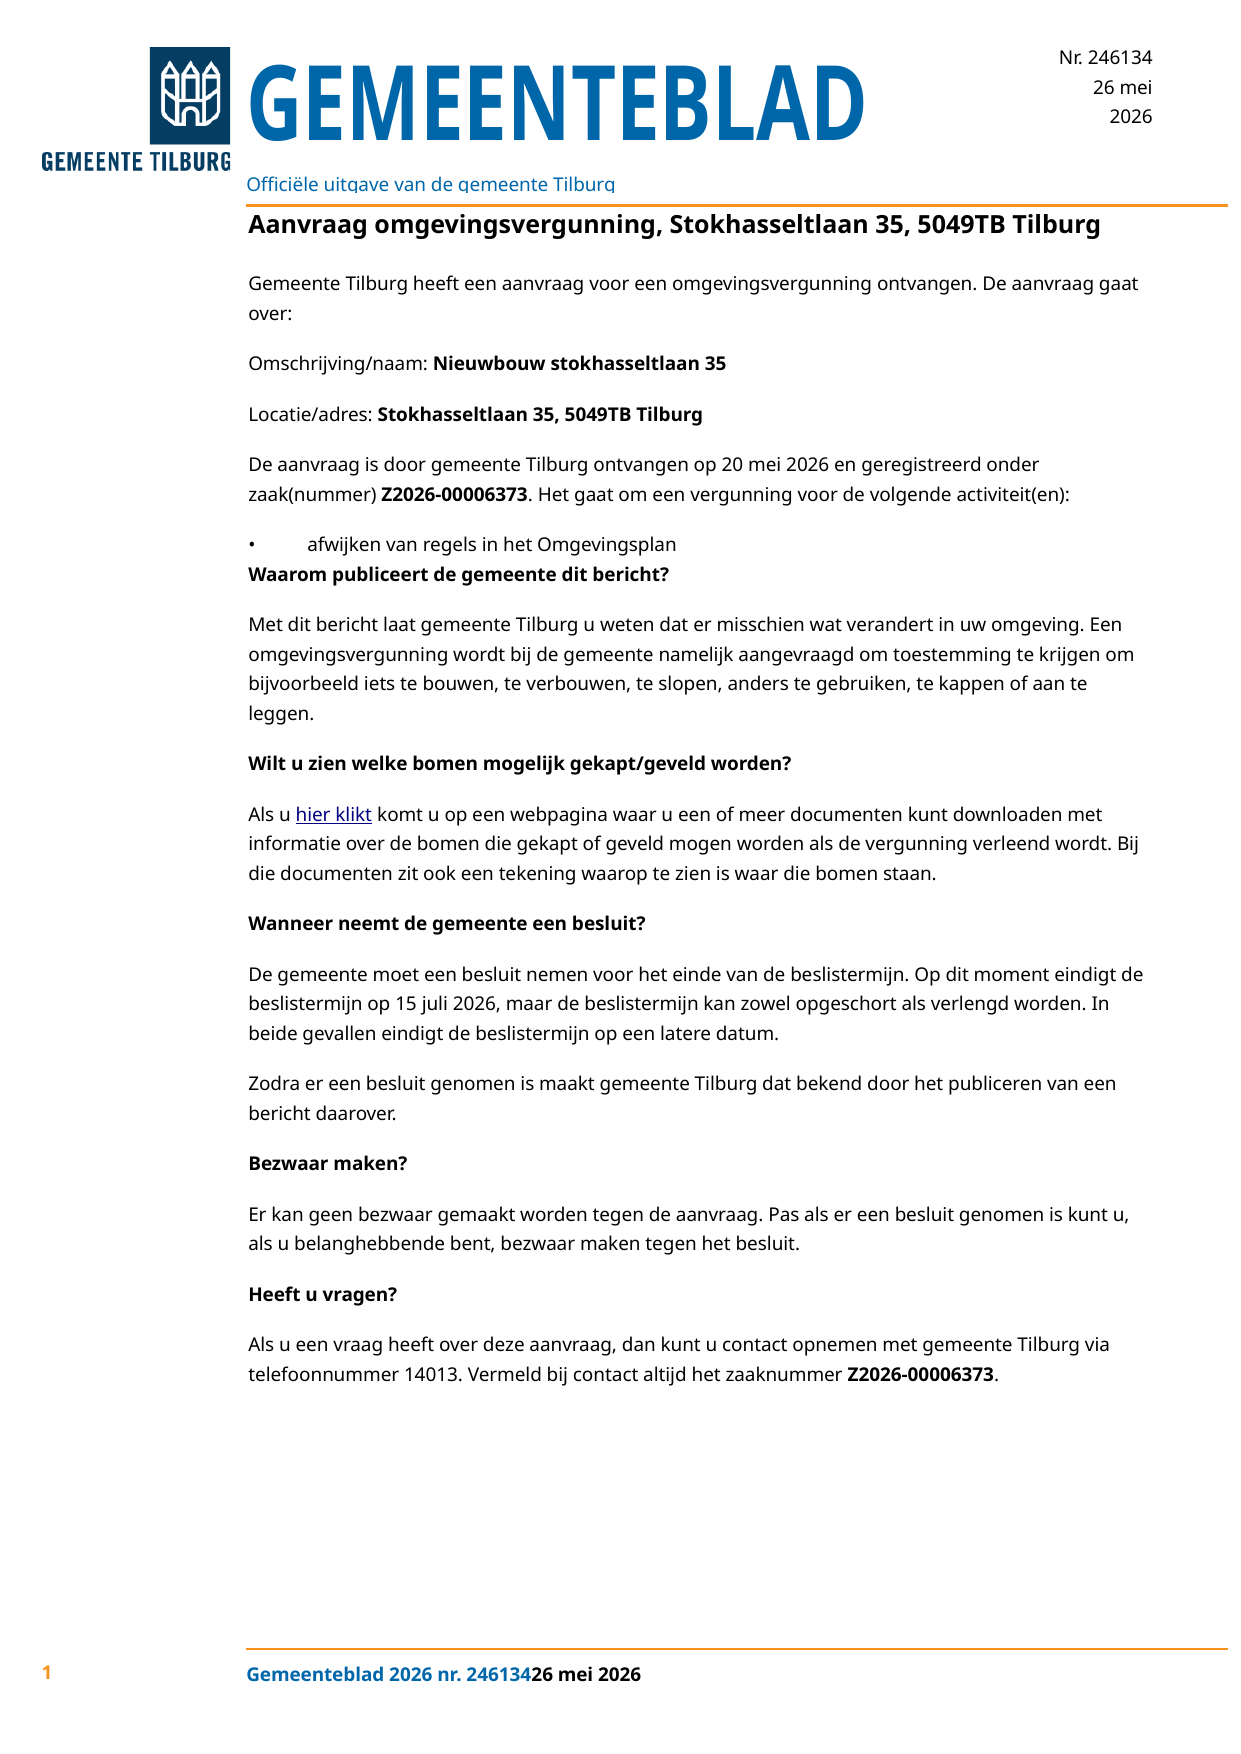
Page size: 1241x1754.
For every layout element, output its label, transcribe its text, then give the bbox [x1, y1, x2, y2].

text Zodra er een besluit genomen is maakt gemeente Tilburg dat bekend door het publiceren van een bericht daarover. [248, 1070, 1152, 1126]
text Gemeente Tilburg heeft een aanvraag voor een omgevingsvergunning ontvangen. De aanvraag gaat over: [248, 270, 1152, 326]
picture [41, 47, 231, 172]
text Met dit bericht laat gemeente Tilburg u weten dat er misschien wat verandert in uw omgeving. Een omgevingsvergunning wordt bij de gemeente namelijk aangevraagd om toestemming te krijgen om bijvoorbeeld iets te bouwen, te verbouwen, te slopen, anders te gebruiken, te kappen of aan te leggen. [248, 611, 1152, 726]
text Locatie/adres: Stokhasseltlaan 35, 5049TB Tilburg [248, 401, 1152, 426]
list afwijken van regels in het Omgevingsplan [248, 531, 1152, 557]
text Waarom publiceert de gemeente dit bericht? [248, 561, 1152, 586]
text Als u een vraag heeft over deze aanvraag, dan kunt u contact opnemen met gemeente Tilburg via telefoonnummer 14013. Vermeld bij contact altijd het zaaknummer Z2026-00006373. [248, 1331, 1152, 1386]
text Als u hier klikt komt u op een webpagina waar u een of meer documenten kunt downloaden met informatie over de bomen die gekapt of geveld mogen worden als de vergunning verleend wordt. Bij die documenten zit ook een tekening waarop te zien is waar die bomen staan. [248, 801, 1152, 886]
text Aanvraag omgevingsvergunning, Stokhasseltlaan 35, 5049TB Tilburg [248, 207, 1152, 241]
text Bezwaar maken? [248, 1150, 1152, 1176]
text Heeft u vragen? [248, 1281, 1152, 1306]
text De aanvraag is door gemeente Tilburg ontvangen op 20 mei 2026 en geregistreerd onder zaak(nummer) Z2026-00006373. Het gaat om een vergunning voor de volgende activiteit(en): [248, 451, 1152, 506]
text Wanneer neemt de gemeente een besluit? [248, 910, 1152, 936]
text De gemeente moet een besluit nemen voor het einde van de beslistermijn. Op dit moment eindigt de beslistermijn op 15 juli 2026, maar de beslistermijn kan zowel opgeschort als verlengd worden. In beide gevallen eindigt de beslistermijn op een latere datum. [248, 961, 1152, 1046]
text Omschrijving/naam: Nieuwbouw stokhasseltlaan 35 [248, 350, 1152, 376]
text Wilt u zien welke bomen mogelijk gekapt/geveld worden? [248, 750, 1152, 776]
text Er kan geen bezwaar gemaakt worden tegen de aanvraag. Pas als er een besluit genomen is kunt u, als u belanghebbende bent, bezwaar maken tegen het besluit. [248, 1201, 1152, 1256]
